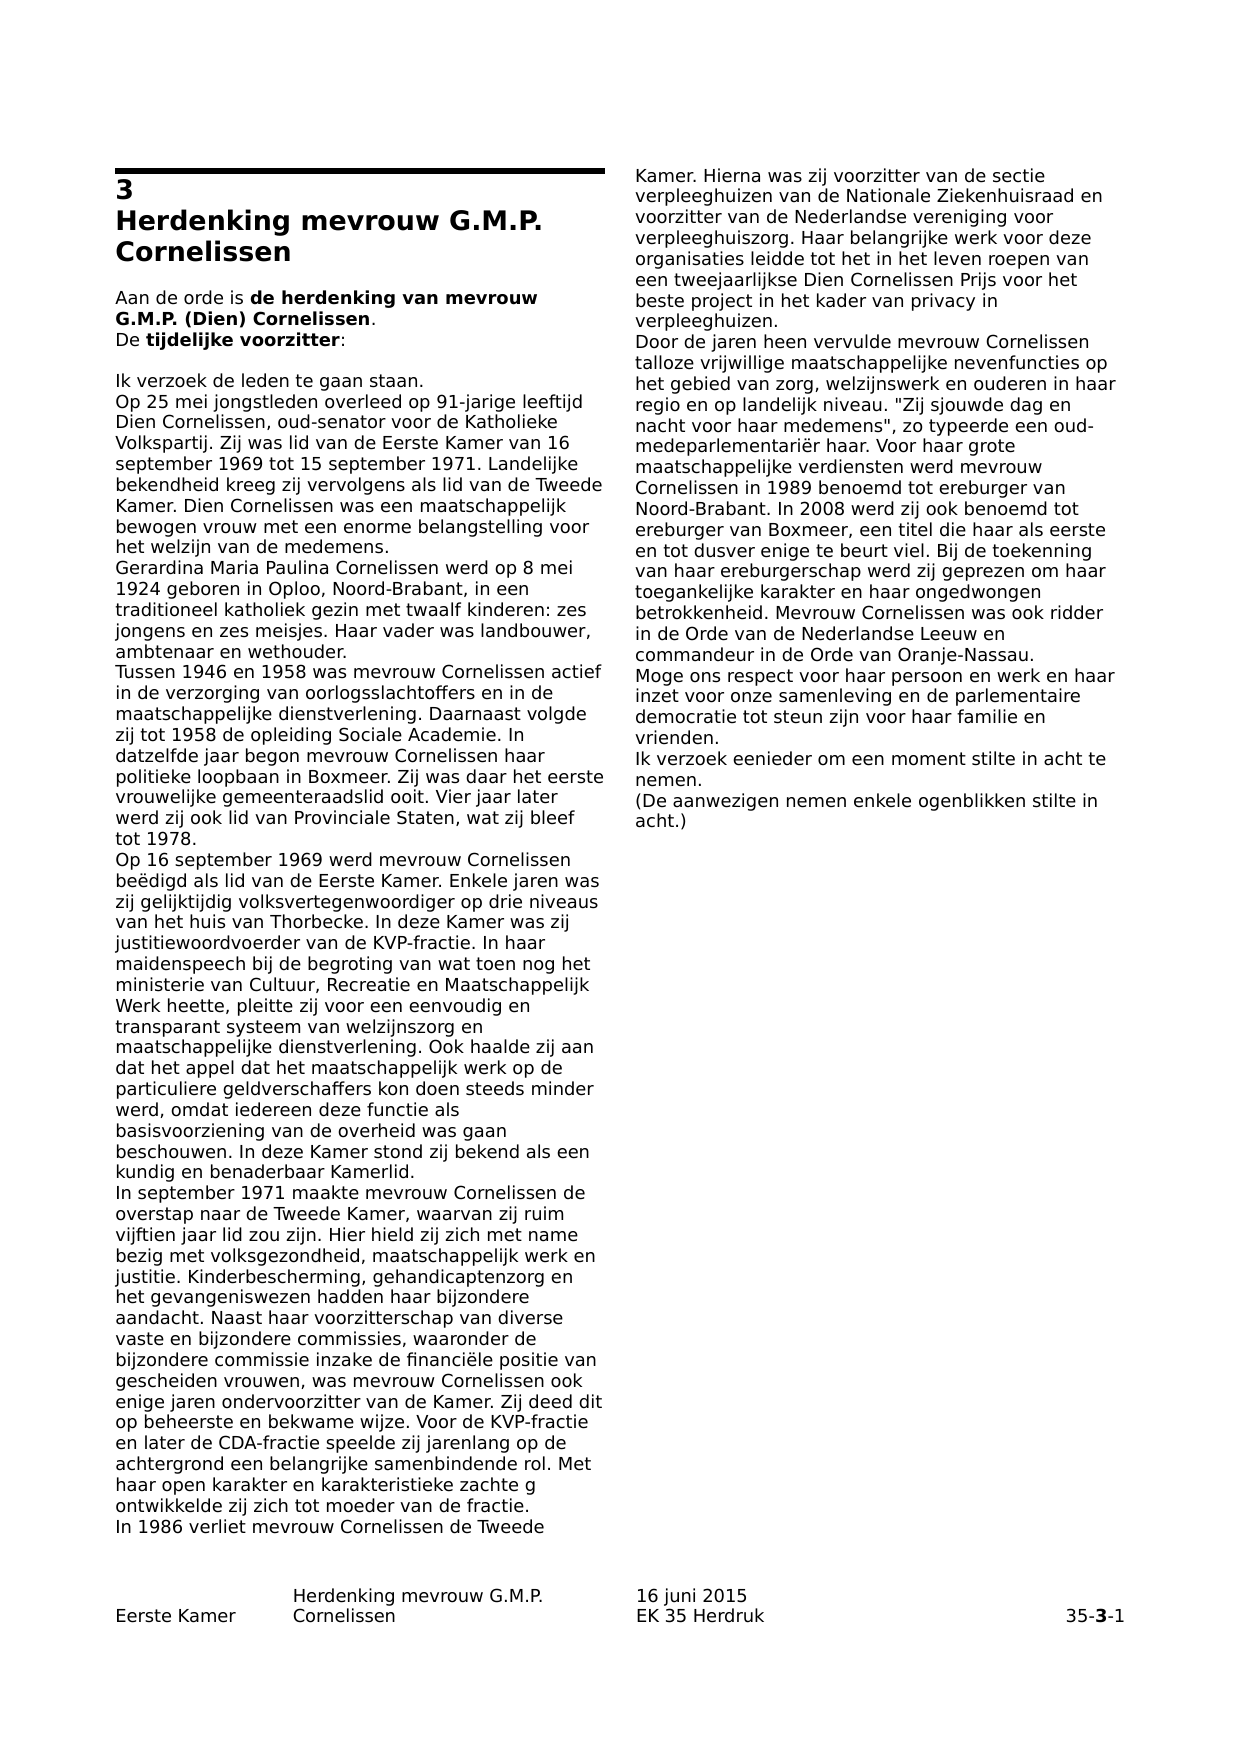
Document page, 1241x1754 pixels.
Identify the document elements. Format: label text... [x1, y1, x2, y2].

text Kamer. Hierna was zij voorzitter van de sectie verpleeghuizen van de Nationale Ziekenhuisraad en voorzitter van de Nederlandse vereniging voor verpleeghuiszorg. Haar belangrijke werk voor deze organisaties leidde tot het in het leven roepen van een tweejaarlijkse Dien Cornelissen Prijs voor het beste project in het kader van privacy in verpleeghuizen. [635, 165, 1125, 332]
text Tussen 1946 en 1958 was mevrouw Cornelissen actief in de verzorging van oorlogsslachtoffers en in de maatschappelijke dienstverlening. Daarnaast volgde zij tot 1958 de opleiding Sociale Academie. In datzelfde jaar begon mevrouw Cornelissen haar politieke loopbaan in Boxmeer. Zij was daar het eerste vrouwelijke gemeenteraadslid ooit. Vier jaar later werd zij ook lid van Provinciale Staten, wat zij bleef tot 1978. [115, 662, 605, 850]
text Moge ons respect voor haar persoon en werk en haar inzet voor onze samenleving en de parlementaire democratie tot steun zijn voor haar familie en vrienden. [635, 665, 1125, 749]
text In september 1971 maakte mevrouw Cornelissen de overstap naar de Tweede Kamer, waarvan zij ruim vijftien jaar lid zou zijn. Hier hield zij zich met name bezig met volksgezondheid, maatschappelijk werk en justitie. Kinderbescherming, gehandicaptenzorg en het gevangeniswezen hadden haar bijzondere aandacht. Naast haar voorzitterschap van diverse vaste en bijzondere commissies, waaronder de bijzondere commissie inzake de financiële positie van gescheiden vrouwen, was mevrouw Cornelissen ook enige jaren ondervoorzitter van de Kamer. Zij deed dit op beheerste en bekwame wijze. Voor de KVP-fractie en later de CDA-fractie speelde zij jarenlang op de achtergrond een belangrijke samenbindende rol. Met haar open karakter en karakteristieke zachte g ontwikkelde zij zich tot moeder van de fractie. [115, 1183, 605, 1516]
title 3 Herdenking mevrouw G.M.P. Cornelissen [115, 174, 605, 268]
text Ik verzoek de leden te gaan staan. [115, 371, 605, 391]
text De tijdelijke voorzitter: [115, 330, 605, 351]
text Gerardina Maria Paulina Cornelissen werd op 8 mei 1924 geboren in Oploo, Noord-Brabant, in een traditioneel katholiek gezin met twaalf kinderen: zes jongens en zes meisjes. Haar vader was landbouwer, ambtenaar en wethouder. [115, 558, 605, 662]
text (De aanwezigen nemen enkele ogenblikken stilte in acht.) [635, 790, 1125, 832]
text Op 16 september 1969 werd mevrouw Cornelissen beëdigd als lid van de Eerste Kamer. Enkele jaren was zij gelijktijdig volksvertegenwoordiger op drie niveaus van het huis van Thorbecke. In deze Kamer was zij justitiewoordvoerder van de KVP-fractie. In haar maidenspeech bij de begroting van wat toen nog het ministerie van Cultuur, Recreatie en Maatschappelijk Werk heette, pleitte zij voor een eenvoudig en transparant systeem van welzijnszorg en maatschappelijke dienstverlening. Ook haalde zij aan dat het appel dat het maatschappelijk werk op de particuliere geldverschaffers kon doen steeds minder werd, omdat iedereen deze functie als basisvoorziening van de overheid was gaan beschouwen. In deze Kamer stond zij bekend als een kundig en benaderbaar Kamerlid. [115, 850, 605, 1183]
text Aan de orde is de herdenking van mevrouw G.M.P. (Dien) Cornelissen. [115, 288, 605, 330]
text Ik verzoek eenieder om een moment stilte in acht te nemen. [635, 749, 1125, 790]
text Op 25 mei jongstleden overleed op 91-jarige leeftijd Dien Cornelissen, oud-senator voor de Katholieke Volkspartij. Zij was lid van de Eerste Kamer van 16 september 1969 tot 15 september 1971. Landelijke bekendheid kreeg zij vervolgens als lid van de Tweede Kamer. Dien Cornelissen was een maatschappelijk bewogen vrouw met een enorme belangstelling voor het welzijn van de medemens. [115, 391, 605, 558]
text Door de jaren heen vervulde mevrouw Cornelissen talloze vrijwillige maatschappelijke nevenfuncties op het gebied van zorg, welzijnswerk en ouderen in haar regio en op landelijk niveau. "Zij sjouwde dag en nacht voor haar medemens", zo typeerde een oud-medeparlementariër haar. Voor haar grote maatschappelijke verdiensten werd mevrouw Cornelissen in 1989 benoemd tot ereburger van Noord-Brabant. In 2008 werd zij ook benoemd tot ereburger van Boxmeer, een titel die haar als eerste en tot dusver enige te beurt viel. Bij de toekenning van haar ereburgerschap werd zij geprezen om haar toegankelijke karakter en haar ongedwongen betrokkenheid. Mevrouw Cornelissen was ook ridder in de Orde van de Nederlandse Leeuw en commandeur in de Orde van Oranje-Nassau. [635, 332, 1125, 665]
text In 1986 verliet mevrouw Cornelissen de Tweede [115, 1516, 605, 1537]
